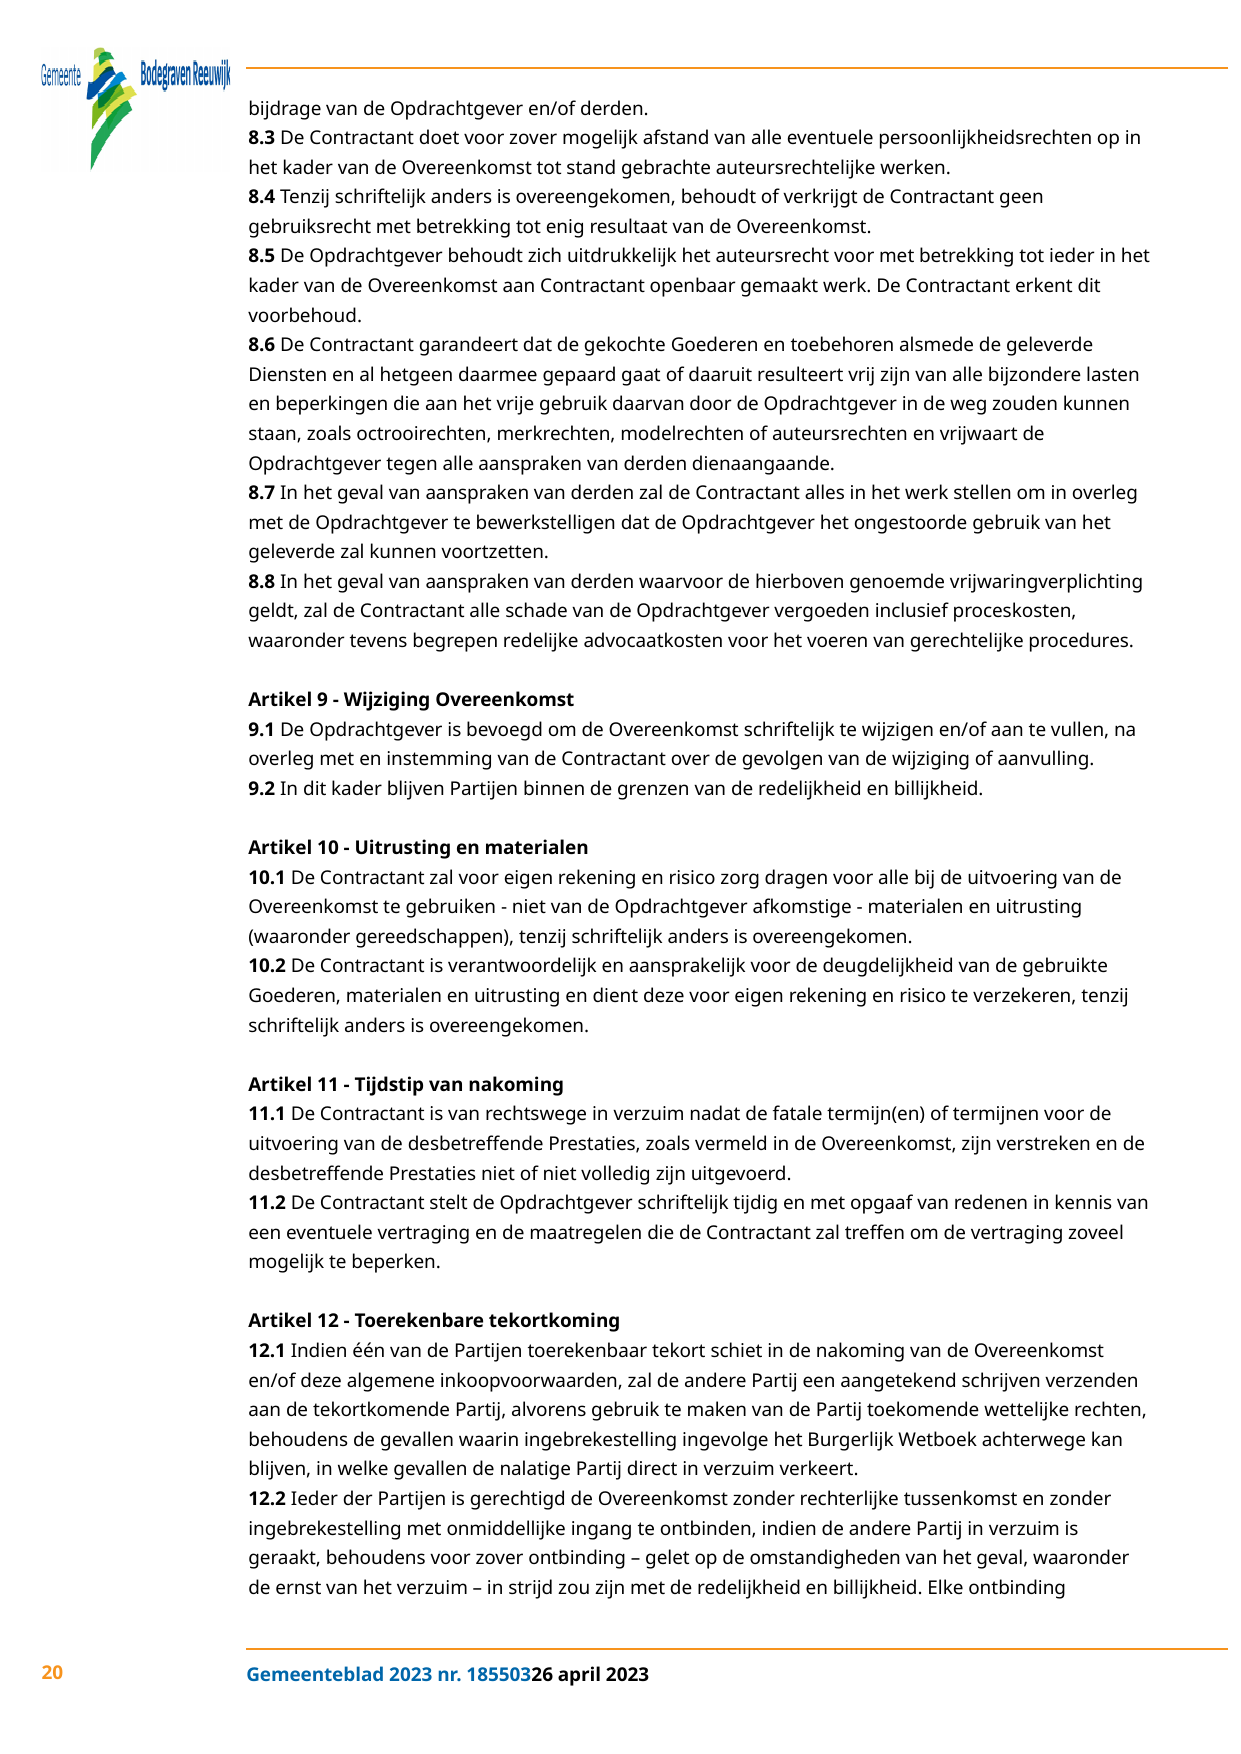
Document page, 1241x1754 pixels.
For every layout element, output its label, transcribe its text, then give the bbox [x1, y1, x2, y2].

text 11.2 De Contractant stelt de Opdrachtgever schriftelijk tijdig en met opgaaf van redenen in kennis van een eventuele vertraging en de maatregelen die de Contractant zal treffen om de vertraging zoveel mogelijk te beperken. [248, 1189, 1152, 1274]
text 10.2 De Contractant is verantwoordelijk en aansprakelijk voor de deugdelijkheid van de gebruikte Goederen, materialen en uitrusting en dient deze voor eigen rekening en risico te verzekeren, tenzij schriftelijk anders is overeengekomen. [248, 953, 1152, 1038]
text Artikel 11 - Tijdstip van nakoming [248, 1071, 1152, 1097]
text 9.2 In dit kader blijven Partijen binnen de grenzen van de redelijkheid en billijkheid. [248, 775, 1152, 801]
text 8.4 Tenzij schriftelijk anders is overeengekomen, behoudt of verkrijgt de Contractant geen gebruiksrecht met betrekking tot enig resultaat van de Overeenkomst. [248, 183, 1152, 239]
text 8.5 De Opdrachtgever behoudt zich uitdrukkelijk het auteursrecht voor met betrekking tot ieder in het kader van de Overeenkomst aan Contractant openbaar gemaakt werk. De Contractant erkent dit voorbehoud. [248, 243, 1152, 328]
text 8.3 De Contractant doet voor zover mogelijk afstand van alle eventuele persoonlijkheidsrechten op in het kader van de Overeenkomst tot stand gebrachte auteursrechtelijke werken. [248, 124, 1152, 180]
text 12.2 Ieder der Partijen is gerechtigd de Overeenkomst zonder rechterlijke tussenkomst en zonder ingebrekestelling met onmiddellijke ingang te ontbinden, indien de andere Partij in verzuim is geraakt, behoudens voor zover ontbinding – gelet op de omstandigheden van het geval, waaronder de ernst van het verzuim – in strijd zou zijn met de redelijkheid en billijkheid. Elke ontbinding [248, 1485, 1152, 1600]
text 8.8 In het geval van aanspraken van derden waarvoor de hierboven genoemde vrijwaringverplichting geldt, zal de Contractant alle schade van de Opdrachtgever vergoeden inclusief proceskosten, waaronder tevens begrepen redelijke advocaatkosten voor het voeren van gerechtelijke procedures. [248, 568, 1152, 653]
text 8.6 De Contractant garandeert dat de gekochte Goederen en toebehoren alsmede de geleverde Diensten en al hetgeen daarmee gepaard gaat of daaruit resulteert vrij zijn van alle bijzondere lasten en beperkingen die aan het vrije gebruik daarvan door de Opdrachtgever in de weg zouden kunnen staan, zoals octrooirechten, merkrechten, modelrechten of auteursrechten en vrijwaart de Opdrachtgever tegen alle aanspraken van derden dienaangaande. [248, 331, 1152, 476]
text 12.1 Indien één van de Partijen toerekenbaar tekort schiet in de nakoming van de Overeenkomst en/of deze algemene inkoopvoorwaarden, zal de andere Partij een aangetekend schrijven verzenden aan de tekortkomende Partij, alvorens gebruik te maken van de Partij toekomende wettelijke rechten, behoudens de gevallen waarin ingebrekestelling ingevolge het Burgerlijk Wetboek achterwege kan blijven, in welke gevallen de nalatige Partij direct in verzuim verkeert. [248, 1337, 1152, 1481]
text Artikel 9 - Wijziging Overeenkomst [248, 686, 1152, 712]
text 8.7 In het geval van aanspraken van derden zal de Contractant alles in het werk stellen om in overleg met de Opdrachtgever te bewerkstelligen dat de Opdrachtgever het ongestoorde gebruik van het geleverde zal kunnen voortzetten. [248, 479, 1152, 564]
text 10.1 De Contractant zal voor eigen rekening en risico zorg dragen voor alle bij de uitvoering van de Overeenkomst te gebruiken - niet van de Opdrachtgever afkomstige - materialen en uitrusting (waaronder gereedschappen), tenzij schriftelijk anders is overeengekomen. [248, 864, 1152, 949]
text bijdrage van de Opdrachtgever en/of derden. [248, 95, 1152, 121]
text Artikel 10 - Uitrusting en materialen [248, 834, 1152, 860]
text Artikel 12 - Toerekenbare tekortkoming [248, 1308, 1152, 1333]
picture [41, 47, 231, 172]
text 9.1 De Opdrachtgever is bevoegd om de Overeenkomst schriftelijk te wijzigen en/of aan te vullen, na overleg met en instemming van de Contractant over de gevolgen van de wijziging of aanvulling. [248, 716, 1152, 771]
text 11.1 De Contractant is van rechtswege in verzuim nadat de fatale termijn(en) of termijnen voor de uitvoering van de desbetreffende Prestaties, zoals vermeld in de Overeenkomst, zijn verstreken en de desbetreffende Prestaties niet of niet volledig zijn uitgevoerd. [248, 1101, 1152, 1186]
